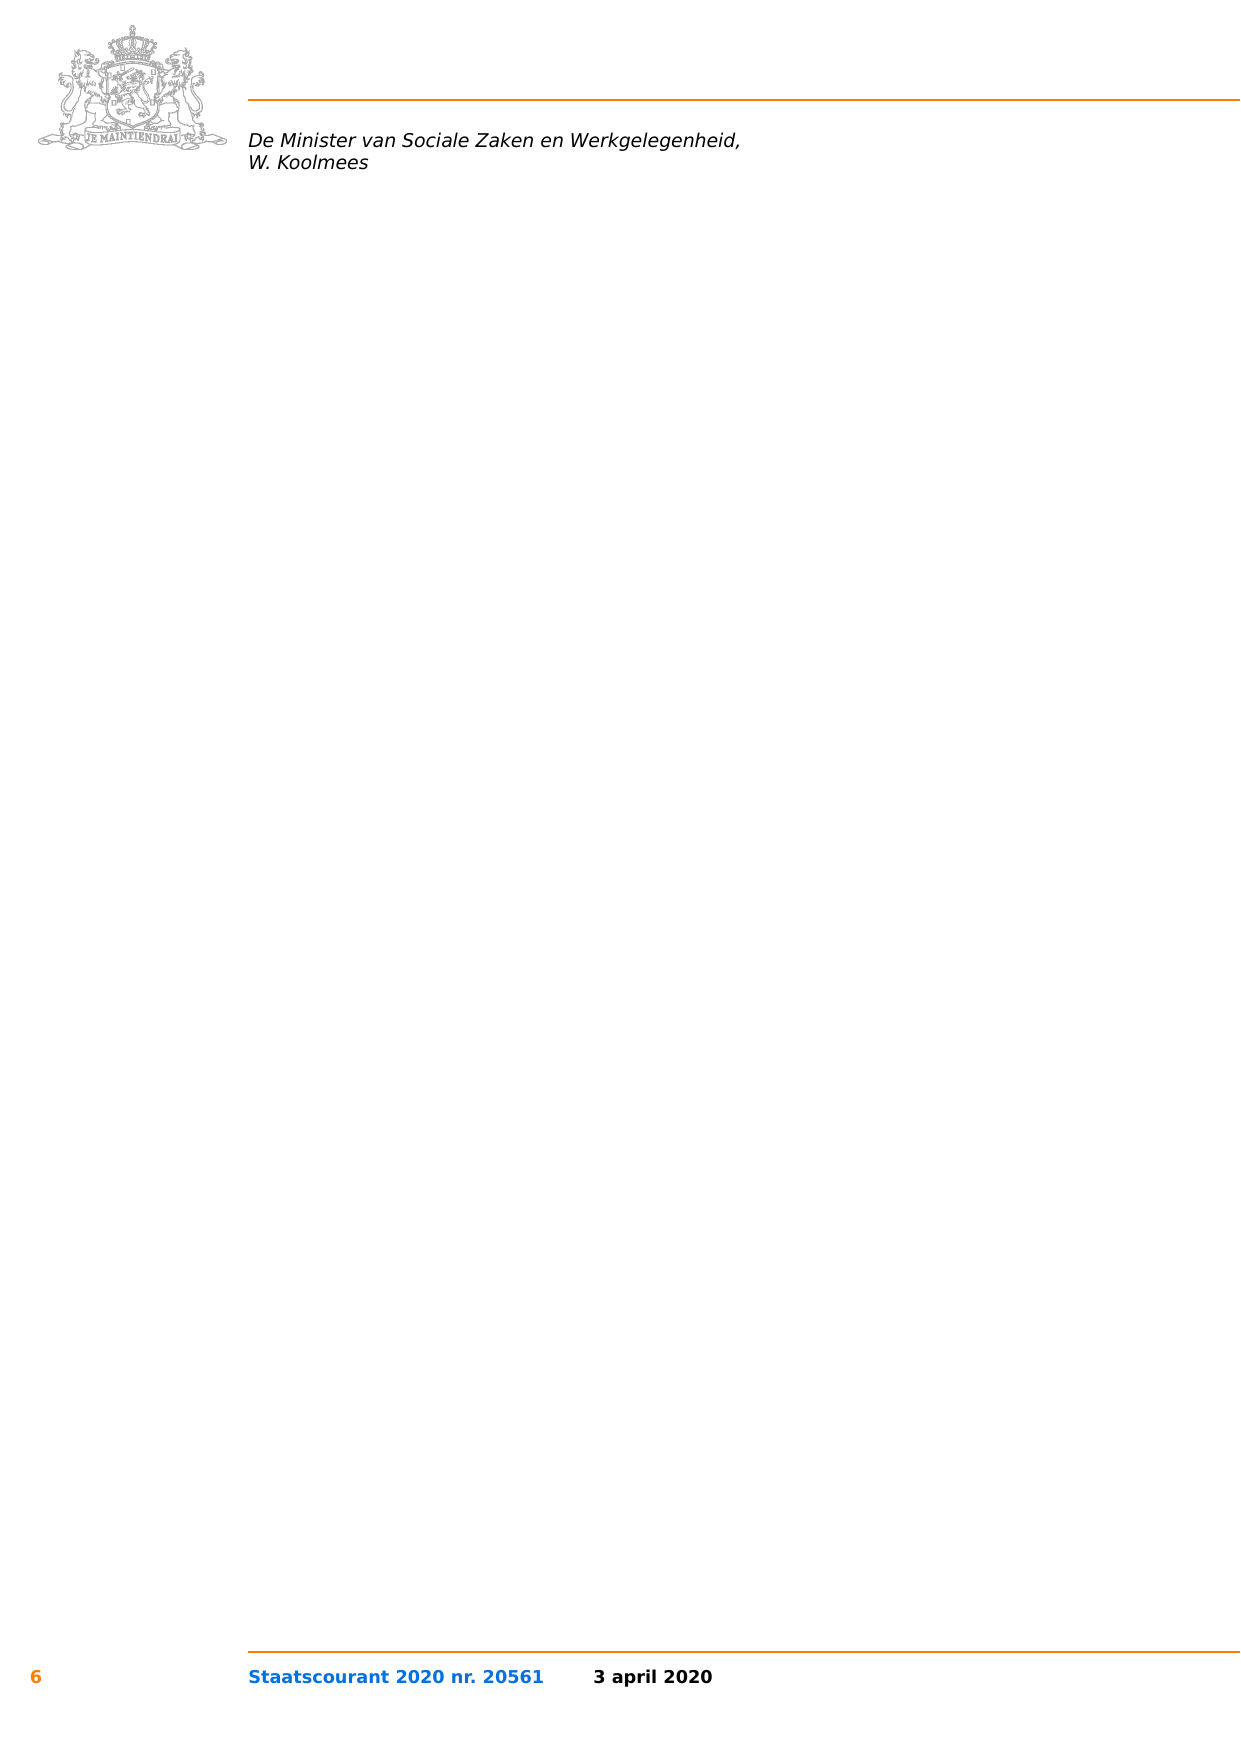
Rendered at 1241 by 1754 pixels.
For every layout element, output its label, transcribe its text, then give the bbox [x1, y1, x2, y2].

text De Minister van Sociale Zaken en Werkgelegenheid, W. Koolmees [248, 130, 1163, 174]
picture [38, 25, 227, 150]
